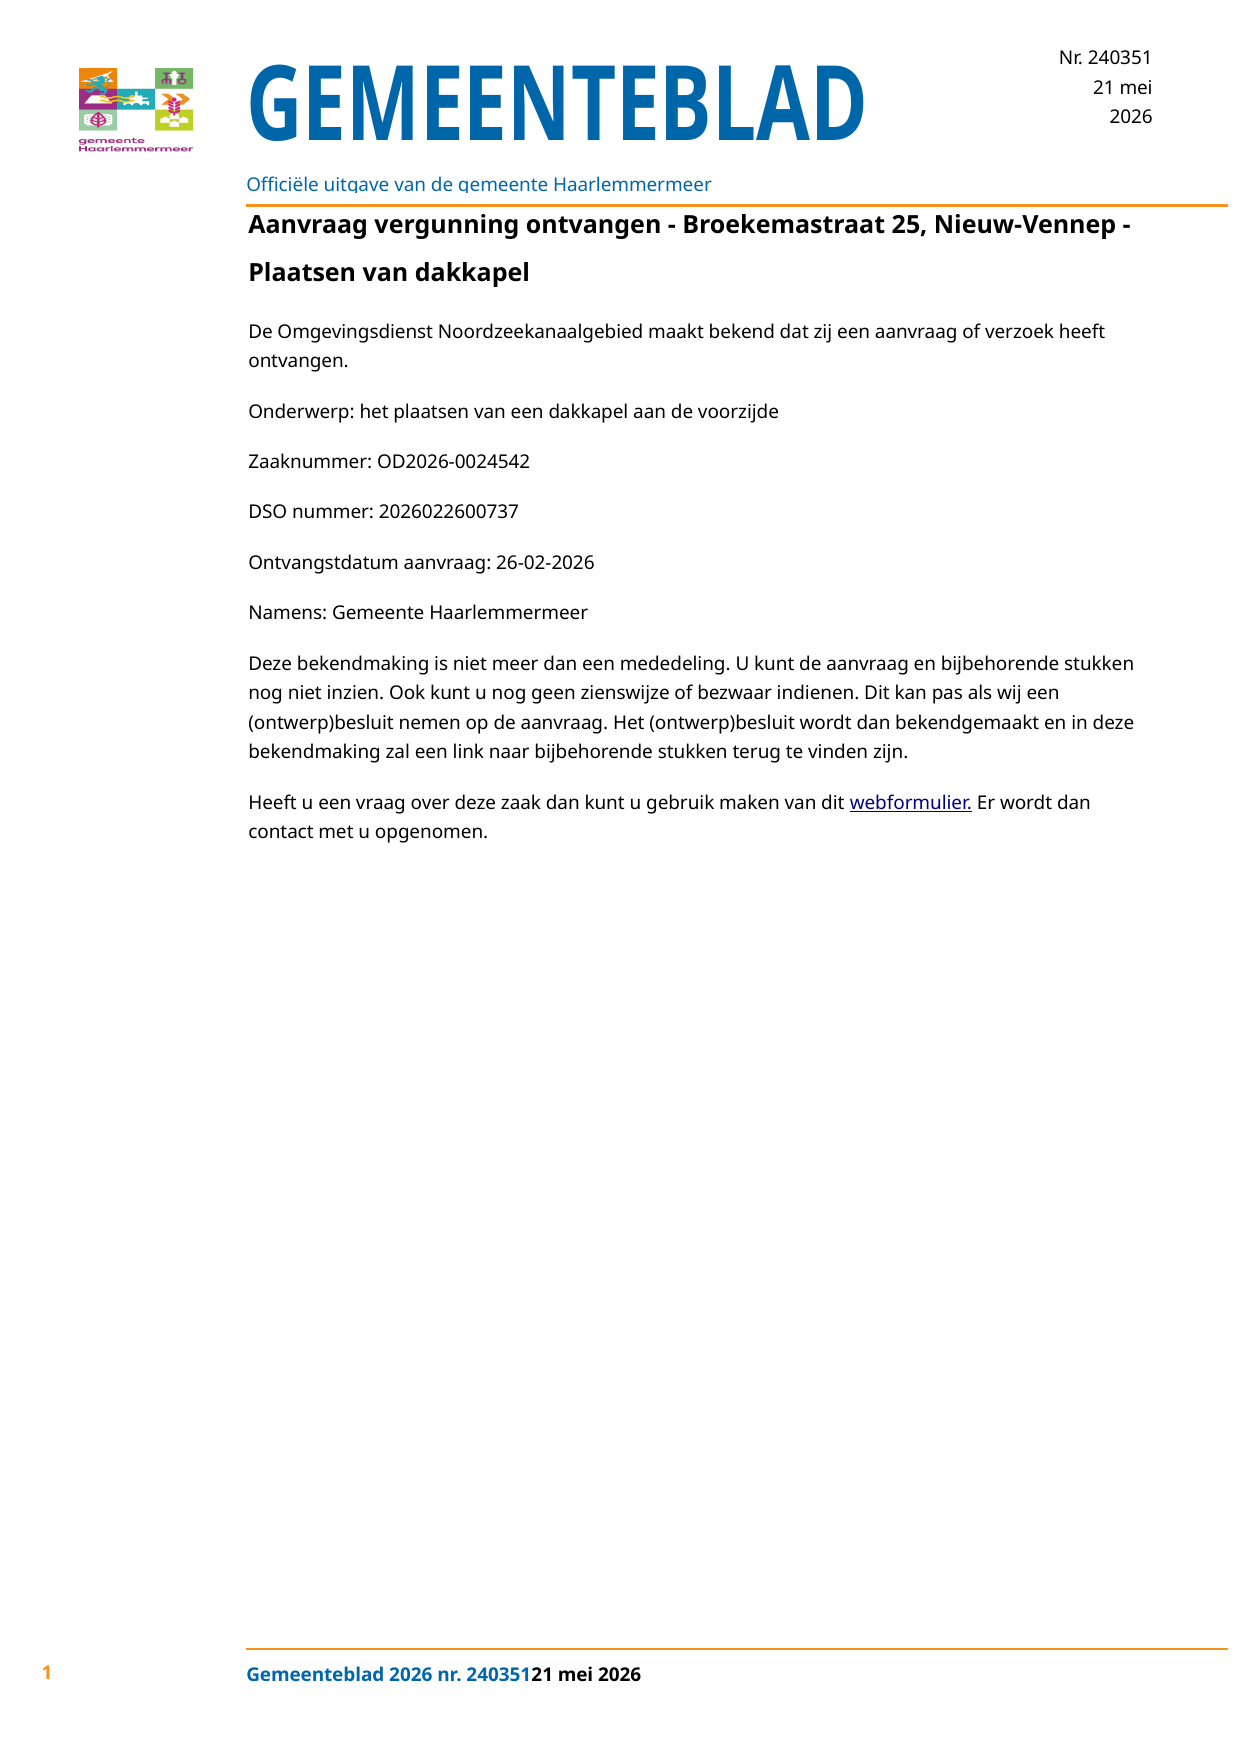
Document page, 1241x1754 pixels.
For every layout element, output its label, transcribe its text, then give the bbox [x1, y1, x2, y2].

text DSO nummer: 2026022600737 [248, 499, 1152, 524]
text Aanvraag vergunning ontvangen - Broekemastraat 25, Nieuw-Vennep - Plaatsen van dakkapel [248, 207, 1152, 288]
text De Omgevingsdienst Noordzeekanaalgebied maakt bekend dat zij een aanvraag of verzoek heeft ontvangen. [248, 318, 1152, 373]
text Heeft u een vraag over deze zaak dan kunt u gebruik maken van dit webformulier. Er wordt dan contact met u opgenomen. [248, 789, 1152, 844]
text Ontvangstdatum aanvraag: 26-02-2026 [248, 549, 1152, 575]
picture [41, 47, 231, 172]
text Deze bekendmaking is niet meer dan een mededeling. U kunt de aanvraag en bijbehorende stukken nog niet inzien. Ook kunt u nog geen zienswijze of bezwaar indienen. Dit kan pas als wij een (ontwerp)besluit nemen op de aanvraag. Het (ontwerp)besluit wordt dan bekendgemaakt en in deze bekendmaking zal een link naar bijbehorende stukken terug te vinden zijn. [248, 650, 1152, 764]
text Onderwerp: het plaatsen van een dakkapel aan de voorzijde [248, 398, 1152, 424]
text Namens: Gemeente Haarlemmermeer [248, 599, 1152, 625]
text Zaaknummer: OD2026-0024542 [248, 448, 1152, 474]
